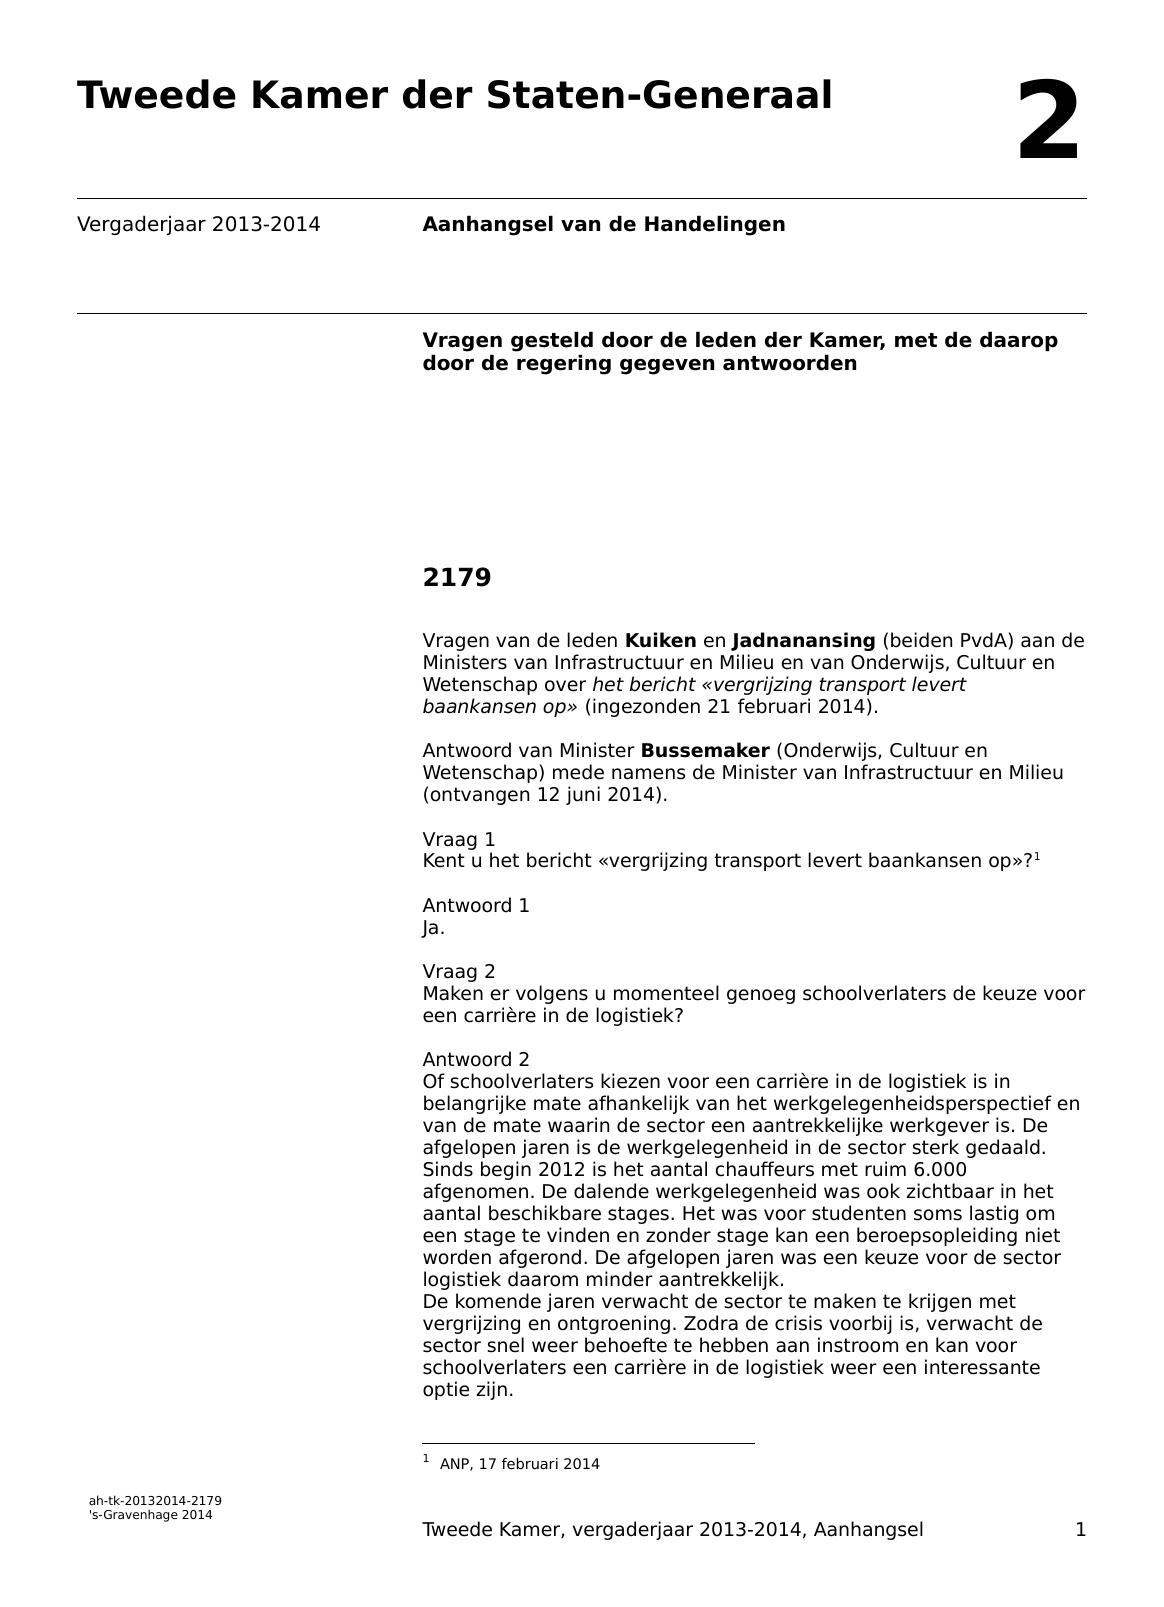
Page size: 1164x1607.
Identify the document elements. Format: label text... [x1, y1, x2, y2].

text De komende jaren verwacht de sector te maken te krijgen met vergrijzing en ontgroening. Zodra de crisis voorbij is, verwacht de sector snel weer behoefte te hebben aan instroom en kan voor schoolverlaters een carrière in de logistiek weer een interessante optie zijn. [422, 1291, 1087, 1401]
text Vraag 2 [422, 961, 1087, 983]
table_cell [77, 314, 422, 375]
text ah-tk-20132014-2179 [88, 1494, 323, 1508]
text 's-Gravenhage 2014 [88, 1508, 323, 1522]
text ANP, 17 februari 2014 [422, 1452, 1087, 1474]
text Antwoord 2 [422, 1049, 1087, 1071]
text Vragen van de leden Kuiken en Jadnanansing (beiden PvdA) aan de Ministers van Infrastructuur en Milieu en van Onderwijs, Cultuur en Wetenschap over het bericht «vergrijzing transport levert baankansen op» (ingezonden 21 februari 2014). [422, 630, 1087, 718]
table_cell Vragen gesteld door de leden der Kamer, met de daarop door de regering gegeven antwoorden [422, 314, 1087, 375]
table_cell Aanhangsel van de Handelingen [422, 199, 1087, 313]
table_cell Vergaderjaar 2013-2014 [77, 199, 422, 313]
text Kent u het bericht «vergrijzing transport levert baankansen op»? [422, 850, 1087, 872]
text Antwoord 1 [422, 894, 1087, 917]
table_header 2 [886, 59, 1087, 198]
text Vraag 1 [422, 828, 1087, 850]
text Maken er volgens u momenteel genoeg schoolverlaters de keuze voor een carrière in de logistiek? [422, 983, 1087, 1027]
text Ja. [422, 917, 1087, 938]
table_header Tweede Kamer der Staten-Generaal [77, 59, 886, 198]
text Antwoord van Minister Bussemaker (Onderwijs, Cultuur en Wetenschap) mede namens de Minister van Infrastructuur en Milieu (ontvangen 12 juni 2014). [422, 740, 1087, 806]
text 2179 [422, 563, 1087, 592]
text Of schoolverlaters kiezen voor een carrière in de logistiek is in belangrijke mate afhankelijk van het werkgelegenheidsperspectief en van de mate waarin de sector een aantrekkelijke werkgever is. De afgelopen jaren is de werkgelegenheid in de sector sterk gedaald. Sinds begin 2012 is het aantal chauffeurs met ruim 6.000 afgenomen. De dalende werkgelegenheid was ook zichtbaar in het aantal beschikbare stages. Het was voor studenten soms lastig om een stage te vinden en zonder stage kan een beroepsopleiding niet worden afgerond. De afgelopen jaren was een keuze voor de sector logistiek daarom minder aantrekkelijk. [422, 1071, 1087, 1291]
